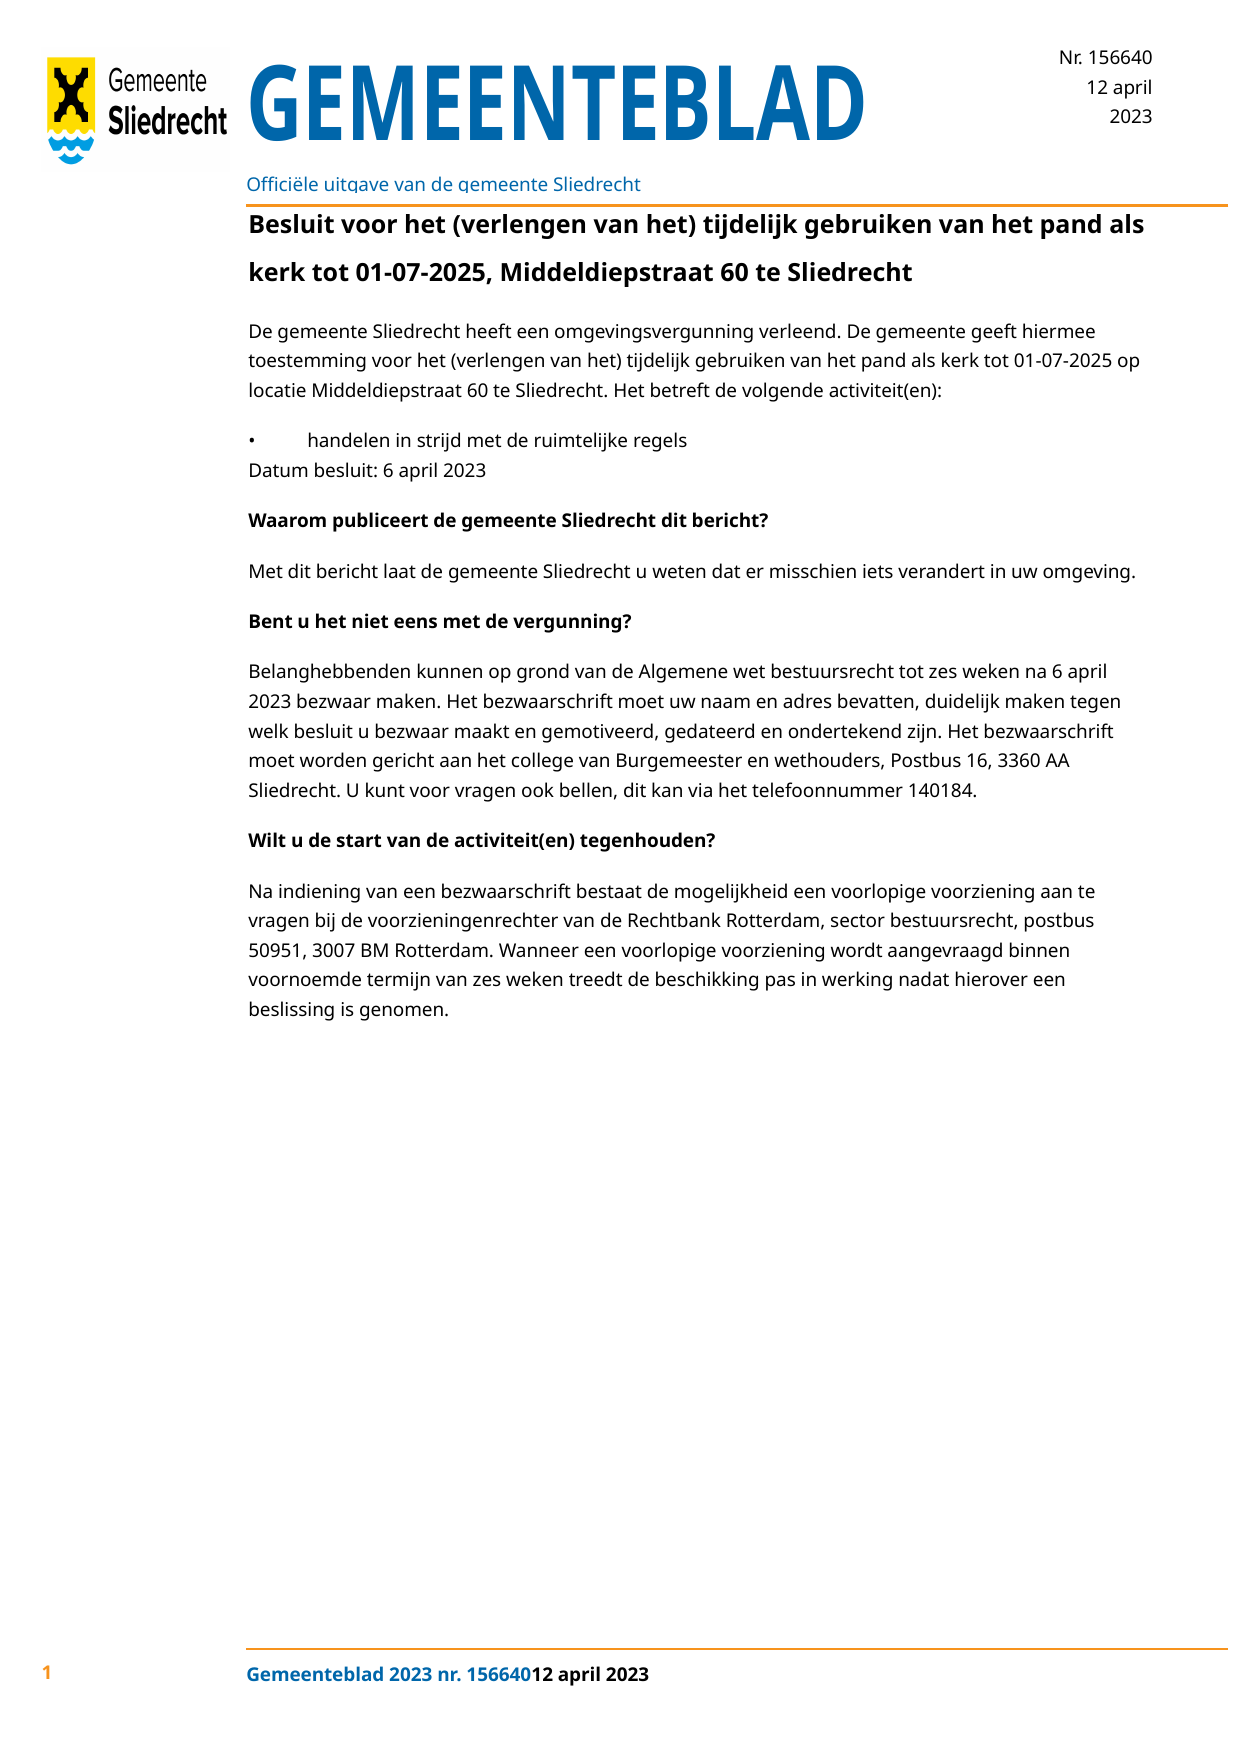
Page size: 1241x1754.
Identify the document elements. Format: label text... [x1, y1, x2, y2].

text Wilt u de start van de activiteit(en) tegenhouden? [248, 827, 1152, 853]
text Na indiening van een bezwaarschrift bestaat de mogelijkheid een voorlopige voorziening aan te vragen bij de voorzieningenrechter van de Rechtbank Rotterdam, sector bestuursrecht, postbus 50951, 3007 BM Rotterdam. Wanneer een voorlopige voorziening wordt aangevraagd binnen voornoemde termijn van zes weken treedt de beschikking pas in werking nadat hierover een beslissing is genomen. [248, 878, 1152, 1022]
text Besluit voor het (verlengen van het) tijdelijk gebruiken van het pand als kerk tot 01-07-2025, Middeldiepstraat 60 te Sliedrecht [248, 207, 1152, 288]
text Waarom publiceert de gemeente Sliedrecht dit bericht? [248, 507, 1152, 533]
text Datum besluit: 6 april 2023 [248, 457, 1152, 483]
list handelen in strijd met de ruimtelijke regels [248, 427, 1152, 453]
picture [41, 47, 231, 172]
text Bent u het niet eens met de vergunning? [248, 608, 1152, 634]
text De gemeente Sliedrecht heeft een omgevingsvergunning verleend. De gemeente geeft hiermee toestemming voor het (verlengen van het) tijdelijk gebruiken van het pand als kerk tot 01-07-2025 op locatie Middeldiepstraat 60 te Sliedrecht. Het betreft de volgende activiteit(en): [248, 318, 1152, 403]
text Met dit bericht laat de gemeente Sliedrecht u weten dat er misschien iets verandert in uw omgeving. [248, 558, 1152, 584]
text Belanghebbenden kunnen op grond van de Algemene wet bestuursrecht tot zes weken na 6 april 2023 bezwaar maken. Het bezwaarschrift moet uw naam en adres bevatten, duidelijk maken tegen welk besluit u bezwaar maakt en gemotiveerd, gedateerd en ondertekend zijn. Het bezwaarschrift moet worden gericht aan het college van Burgemeester en wethouders, Postbus 16, 3360 AA Sliedrecht. U kunt voor vragen ook bellen, dit kan via het telefoonnummer 140184. [248, 659, 1152, 803]
